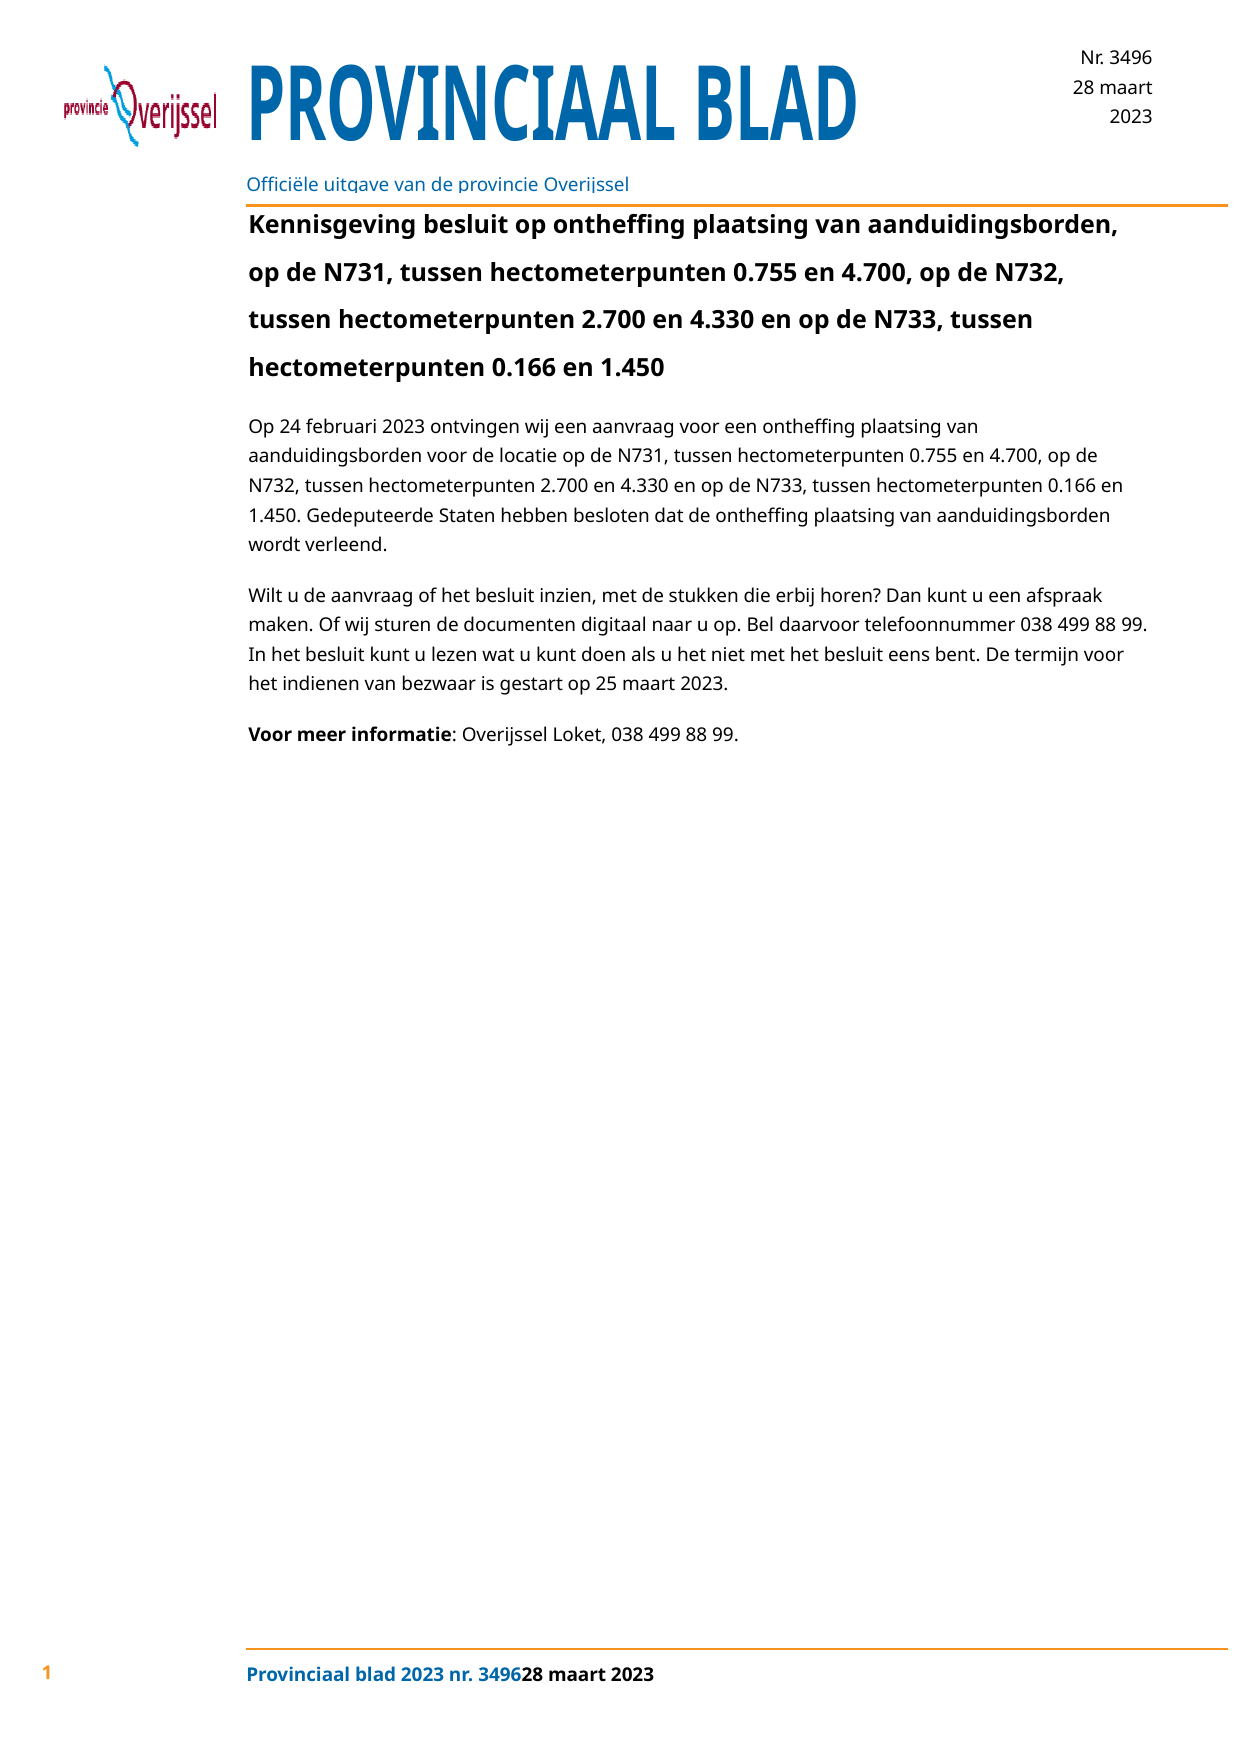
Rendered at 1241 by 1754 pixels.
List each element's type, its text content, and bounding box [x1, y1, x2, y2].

picture [41, 47, 231, 172]
text Wilt u de aanvraag of het besluit inzien, met de stukken die erbij horen? Dan kunt u een afspraak maken. Of wij sturen de documenten digitaal naar u op. Bel daarvoor telefoonnummer 038 499 88 99. In het besluit kunt u lezen wat u kunt doen als u het niet met het besluit eens bent. De termijn voor het indienen van bezwaar is gestart op 25 maart 2023. [248, 582, 1152, 696]
text Op 24 februari 2023 ontvingen wij een aanvraag voor een ontheffing plaatsing van aanduidingsborden voor de locatie op de N731, tussen hectometerpunten 0.755 en 4.700, op de N732, tussen hectometerpunten 2.700 en 4.330 en op de N733, tussen hectometerpunten 0.166 en 1.450. Gedeputeerde Staten hebben besloten dat de ontheffing plaatsing van aanduidingsborden wordt verleend. [248, 413, 1152, 557]
text Kennisgeving besluit op ontheffing plaatsing van aanduidingsborden, op de N731, tussen hectometerpunten 0.755 en 4.700, op de N732, tussen hectometerpunten 2.700 en 4.330 en op de N733, tussen hectometerpunten 0.166 en 1.450 [248, 207, 1152, 384]
text Voor meer informatie: Overijssel Loket, 038 499 88 99. [248, 721, 1152, 747]
